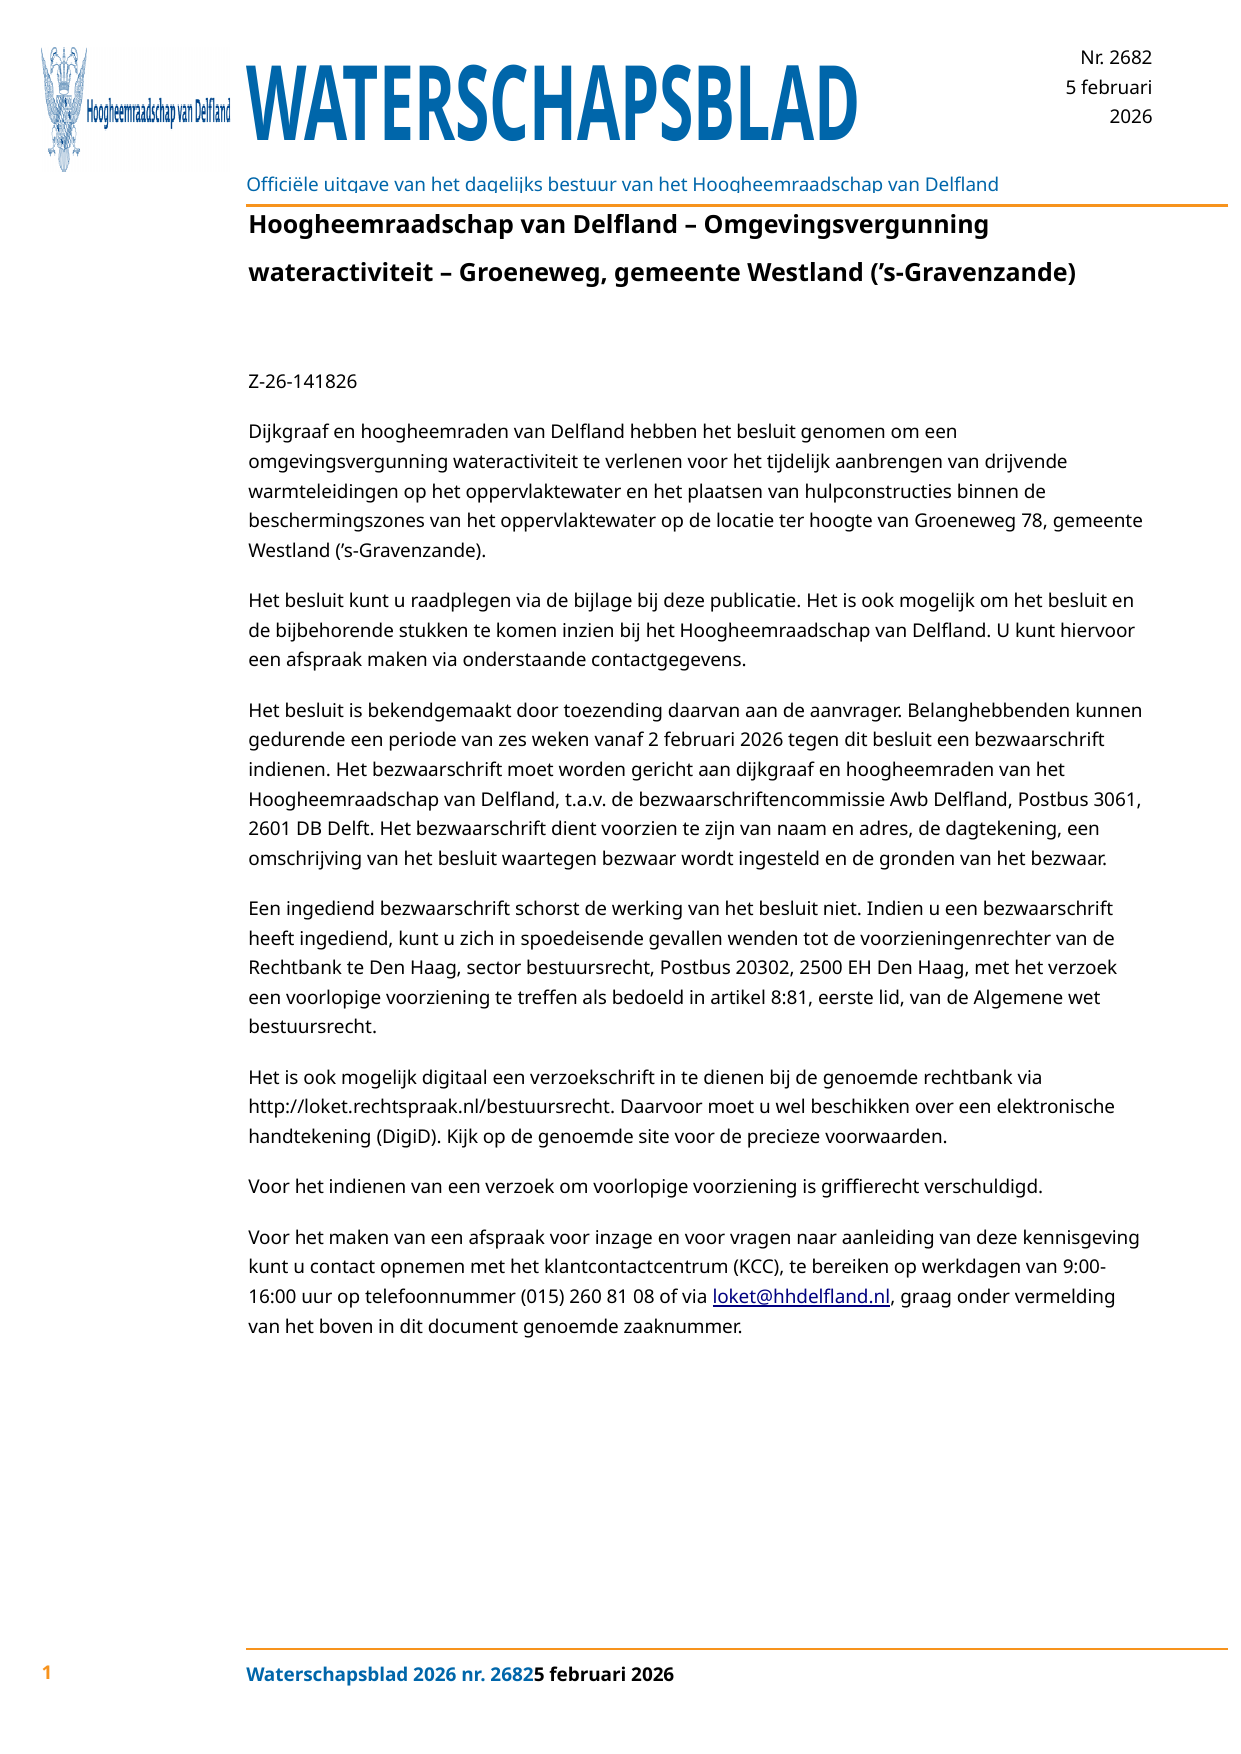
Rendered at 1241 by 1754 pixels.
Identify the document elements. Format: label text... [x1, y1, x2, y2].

text Het besluit is bekendgemaakt door toezending daarvan aan de aanvrager. Belanghebbenden kunnen gedurende een periode van zes weken vanaf 2 februari 2026 tegen dit besluit een bezwaarschrift indienen. Het bezwaarschrift moet worden gericht aan dijkgraaf en hoogheemraden van het Hoogheemraadschap van Delfland, t.a.v. de bezwaarschriftencommissie Awb Delfland, Postbus 3061, 2601 DB Delft. Het bezwaarschrift dient voorzien te zijn van naam en adres, de dagtekening, een omschrijving van het besluit waartegen bezwaar wordt ingesteld en de gronden van het bezwaar. [248, 697, 1152, 871]
text Het is ook mogelijk digitaal een verzoekschrift in te dienen bij de genoemde rechtbank via http://loket.rechtspraak.nl/bestuursrecht. Daarvoor moet u wel beschikken over een elektronische handtekening (DigiD). Kijk op de genoemde site voor de precieze voorwaarden. [248, 1064, 1152, 1149]
picture [41, 47, 231, 172]
text Hoogheemraadschap van Delfland – Omgevingsvergunning wateractiviteit – Groeneweg, gemeente Westland (’s-Gravenzande) [248, 207, 1152, 288]
text Voor het indienen van een verzoek om voorlopige voorziening is griffierecht verschuldigd. [248, 1174, 1152, 1199]
text Een ingediend bezwaarschrift schorst de werking van het besluit niet. Indien u een bezwaarschrift heeft ingediend, kunt u zich in spoedeisende gevallen wenden tot de voorzieningenrechter van de Rechtbank te Den Haag, sector bestuursrecht, Postbus 20302, 2500 EH Den Haag, met het verzoek een voorlopige voorziening te treffen als bedoeld in artikel 8:81, eerste lid, van de Algemene wet bestuursrecht. [248, 895, 1152, 1039]
text Voor het maken van een afspraak voor inzage en voor vragen naar aanleiding van deze kennisgeving kunt u contact opnemen met het klantcontactcentrum (KCC), te bereiken op werkdagen van 9:00-16:00 uur op telefoonnummer (015) 260 81 08 of via loket@hhdelfland.nl, graag onder vermelding van het boven in dit document genoemde zaaknummer. [248, 1224, 1152, 1339]
text Z-26-141826 [248, 368, 1152, 394]
text Dijkgraaf en hoogheemraden van Delfland hebben het besluit genomen om een omgevingsvergunning wateractiviteit te verlenen voor het tijdelijk aanbrengen van drijvende warmteleidingen op het oppervlaktewater en het plaatsen van hulpconstructies binnen de beschermingszones van het oppervlaktewater op de locatie ter hoogte van Groeneweg 78, gemeente Westland (’s-Gravenzande). [248, 419, 1152, 563]
text Het besluit kunt u raadplegen via de bijlage bij deze publicatie. Het is ook mogelijk om het besluit en de bijbehorende stukken te komen inzien bij het Hoogheemraadschap van Delfland. U kunt hiervoor een afspraak maken via onderstaande contactgegevens. [248, 587, 1152, 672]
